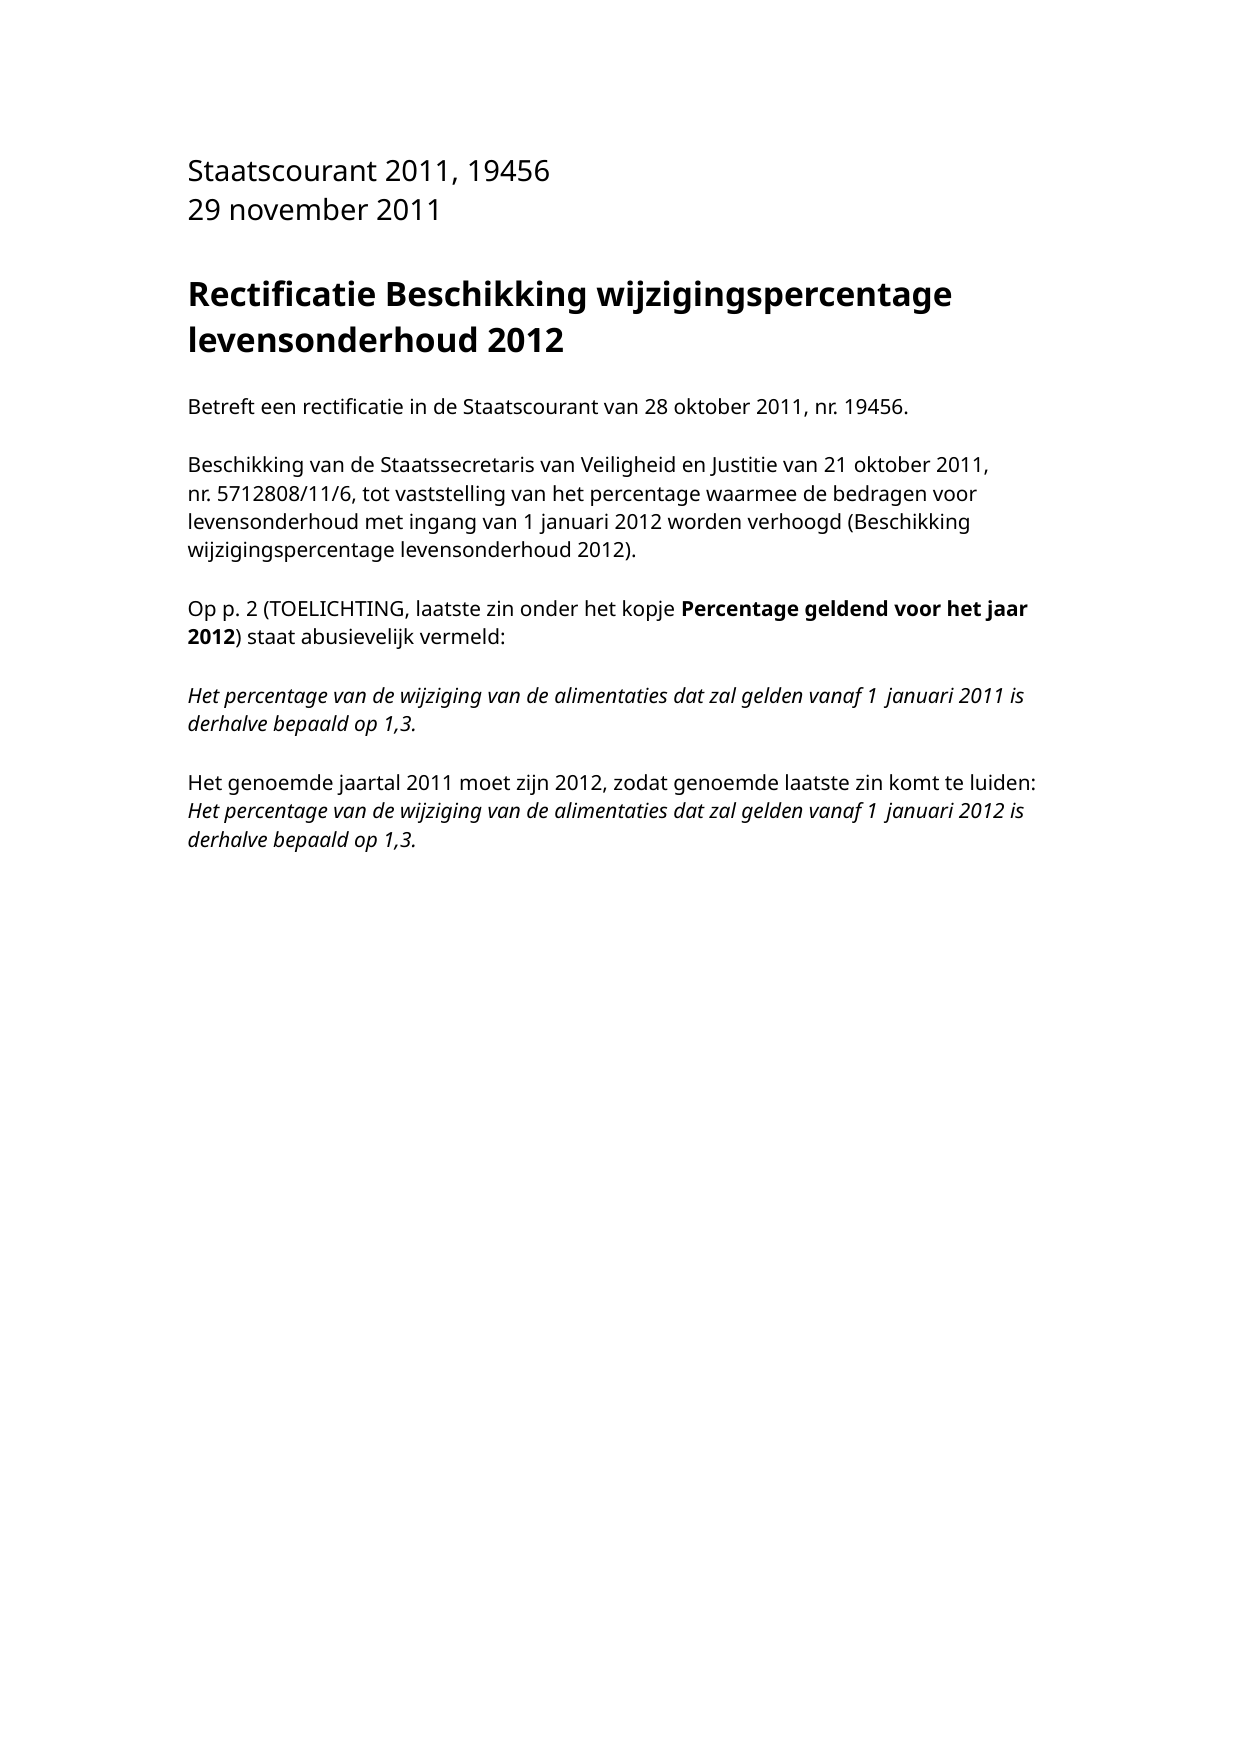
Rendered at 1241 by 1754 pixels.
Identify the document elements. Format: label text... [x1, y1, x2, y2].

text Het percentage van de wijziging van de alimentaties dat zal gelden vanaf 1 januari 2011 is derhalve bepaald op 1,3. [187, 681, 1053, 738]
text Op p. 2 (TOELICHTING, laatste zin onder het kopje Percentage geldend voor het jaar 2012) staat abusievelijk vermeld: [187, 594, 1053, 651]
text Staatscourant 2011, 19456 [187, 150, 1053, 190]
text 29 november 2011 [187, 190, 1053, 229]
subtitle Rectificatie Beschikking wijzigingspercentage levensonderhoud 2012 [187, 271, 1053, 362]
text Beschikking van de Staatssecretaris van Veiligheid en Justitie van 21 oktober 2011, nr. 5712808/11/6, tot vaststelling van het percentage waarmee de bedragen voor levensonderhoud met ingang van 1 januari 2012 worden verhoogd (Beschikking wijzigingspercentage levensonderhoud 2012). [187, 450, 1053, 564]
text Het genoemde jaartal 2011 moet zijn 2012, zodat genoemde laatste zin komt te luiden: Het percentage van de wijziging van de alimentaties dat zal gelden vanaf 1 januari 2012 is derhalve bepaald op 1,3. [187, 768, 1053, 853]
text Betreft een rectificatie in de Staatscourant van 28 oktober 2011, nr. 19456. [187, 392, 1053, 420]
